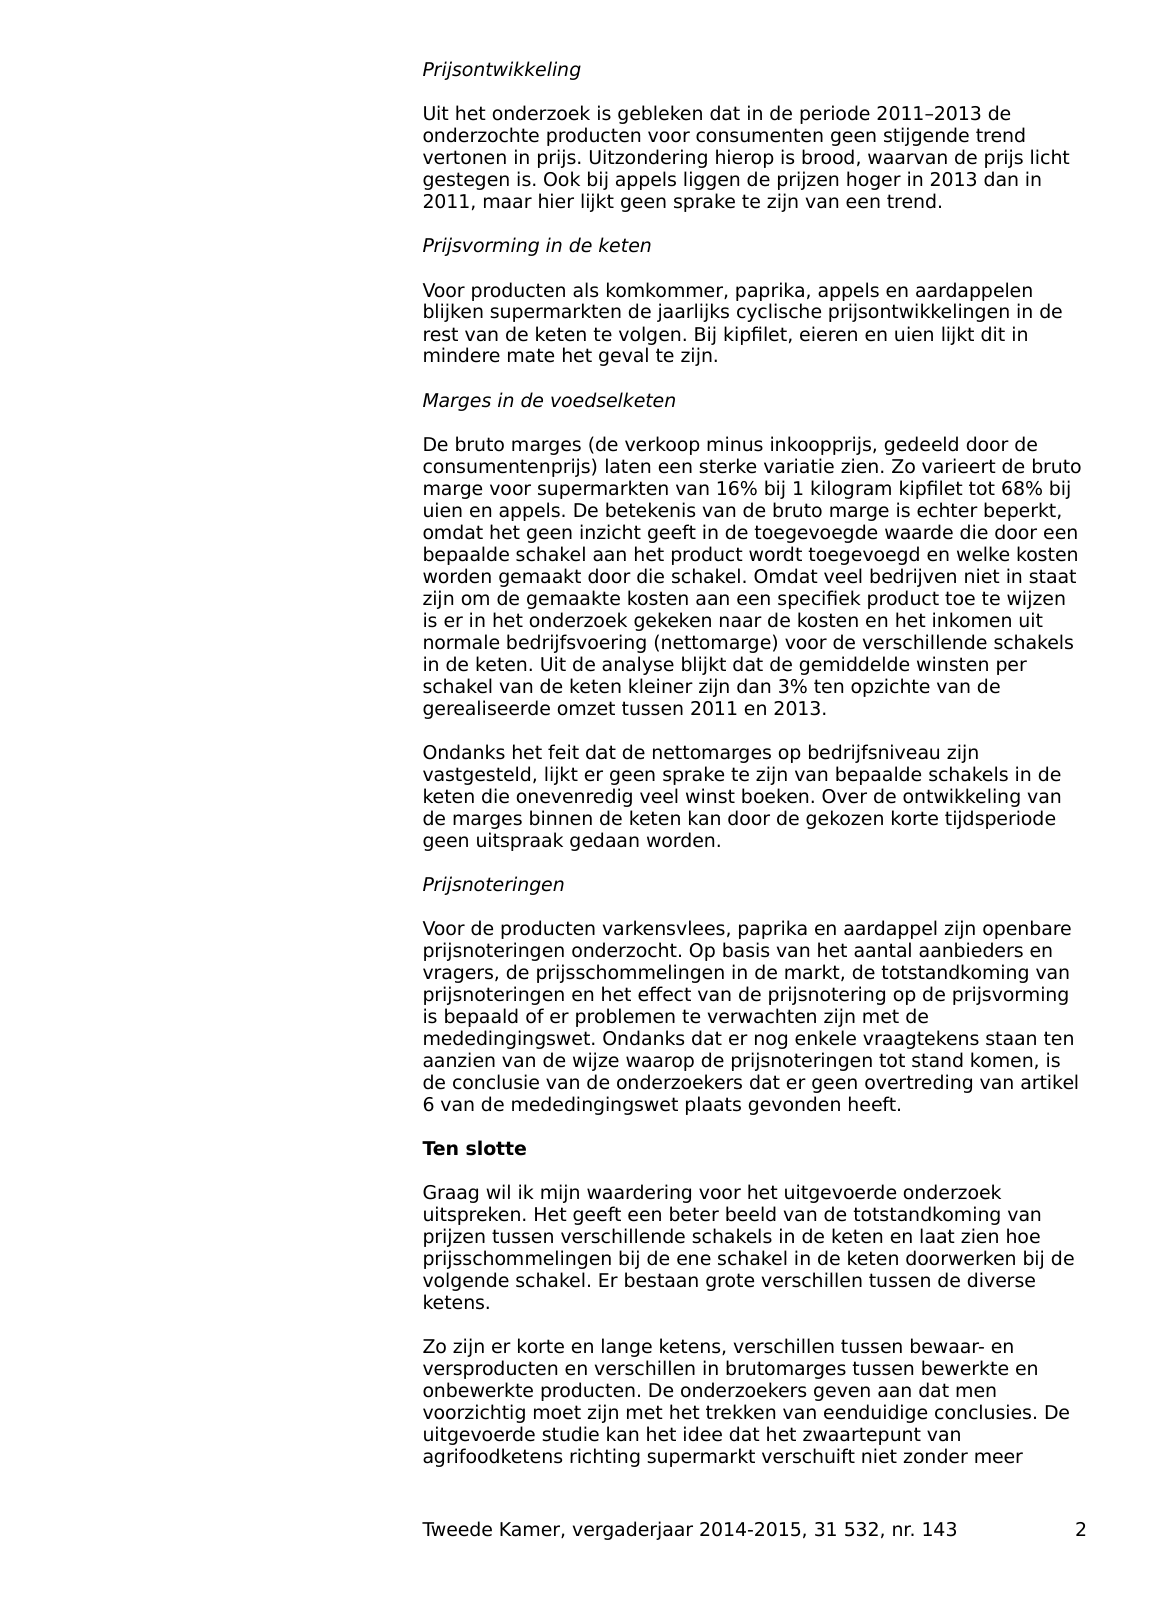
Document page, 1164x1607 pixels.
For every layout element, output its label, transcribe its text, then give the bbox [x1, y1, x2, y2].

text Ondanks het feit dat de nettomarges op bedrijfsniveau zijn vastgesteld, lijkt er geen sprake te zijn van bepaalde schakels in de keten die onevenredig veel winst boeken. Over de ontwikkeling van de marges binnen de keten kan door de gekozen korte tijdsperiode geen uitspraak gedaan worden. [422, 742, 1087, 852]
subtitle Prijsontwikkeling [422, 59, 1087, 81]
text Voor de producten varkensvlees, paprika en aardappel zijn openbare prijsnoteringen onderzocht. Op basis van het aantal aanbieders en vragers, de prijsschommelingen in de markt, de totstandkoming van prijsnoteringen en het effect van de prijsnotering op de prijsvorming is bepaald of er problemen te verwachten zijn met de mededingingswet. Ondanks dat er nog enkele vraagtekens staan ten aanzien van de wijze waarop de prijsnoteringen tot stand komen, is de conclusie van de onderzoekers dat er geen overtreding van artikel 6 van de mededingingswet plaats gevonden heeft. [422, 918, 1087, 1116]
text De bruto marges (de verkoop minus inkoopprijs, gedeeld door de consumentenprijs) laten een sterke variatie zien. Zo varieert de bruto marge voor supermarkten van 16% bij 1 kilogram kipfilet tot 68% bij uien en appels. De betekenis van de bruto marge is echter beperkt, omdat het geen inzicht geeft in de toegevoegde waarde die door een bepaalde schakel aan het product wordt toegevoegd en welke kosten worden gemaakt door die schakel. Omdat veel bedrijven niet in staat zijn om de gemaakte kosten aan een specifiek product toe te wijzen is er in het onderzoek gekeken naar de kosten en het inkomen uit normale bedrijfsvoering (nettomarge) voor de verschillende schakels in de keten. Uit de analyse blijkt dat de gemiddelde winsten per schakel van de keten kleiner zijn dan 3% ten opzichte van de gerealiseerde omzet tussen 2011 en 2013. [422, 434, 1087, 719]
text Zo zijn er korte en lange ketens, verschillen tussen bewaar- en versproducten en verschillen in brutomarges tussen bewerkte en onbewerkte producten. De onderzoekers geven aan dat men voorzichtig moet zijn met het trekken van eenduidige conclusies. De uitgevoerde studie kan het idee dat het zwaartepunt van agrifoodketens richting supermarkt verschuift niet zonder meer [422, 1336, 1087, 1468]
subtitle Marges in de voedselketen [422, 389, 1087, 412]
subtitle Prijsnoteringen [422, 874, 1087, 896]
text Graag wil ik mijn waardering voor het uitgevoerde onderzoek uitspreken. Het geeft een beter beeld van de totstandkoming van prijzen tussen verschillende schakels in de keten en laat zien hoe prijsschommelingen bij de ene schakel in de keten doorwerken bij de volgende schakel. Er bestaan grote verschillen tussen de diverse ketens. [422, 1182, 1087, 1314]
subtitle Prijsvorming in de keten [422, 235, 1087, 257]
text Voor producten als komkommer, paprika, appels en aardappelen blijken supermarkten de jaarlijks cyclische prijsontwikkelingen in de rest van de keten te volgen. Bij kipfilet, eieren en uien lijkt dit in mindere mate het geval te zijn. [422, 279, 1087, 367]
subtitle Ten slotte [422, 1138, 1087, 1160]
text Uit het onderzoek is gebleken dat in de periode 2011–2013 de onderzochte producten voor consumenten geen stijgende trend vertonen in prijs. Uitzondering hierop is brood, waarvan de prijs licht gestegen is. Ook bij appels liggen de prijzen hoger in 2013 dan in 2011, maar hier lijkt geen sprake te zijn van een trend. [422, 103, 1087, 213]
